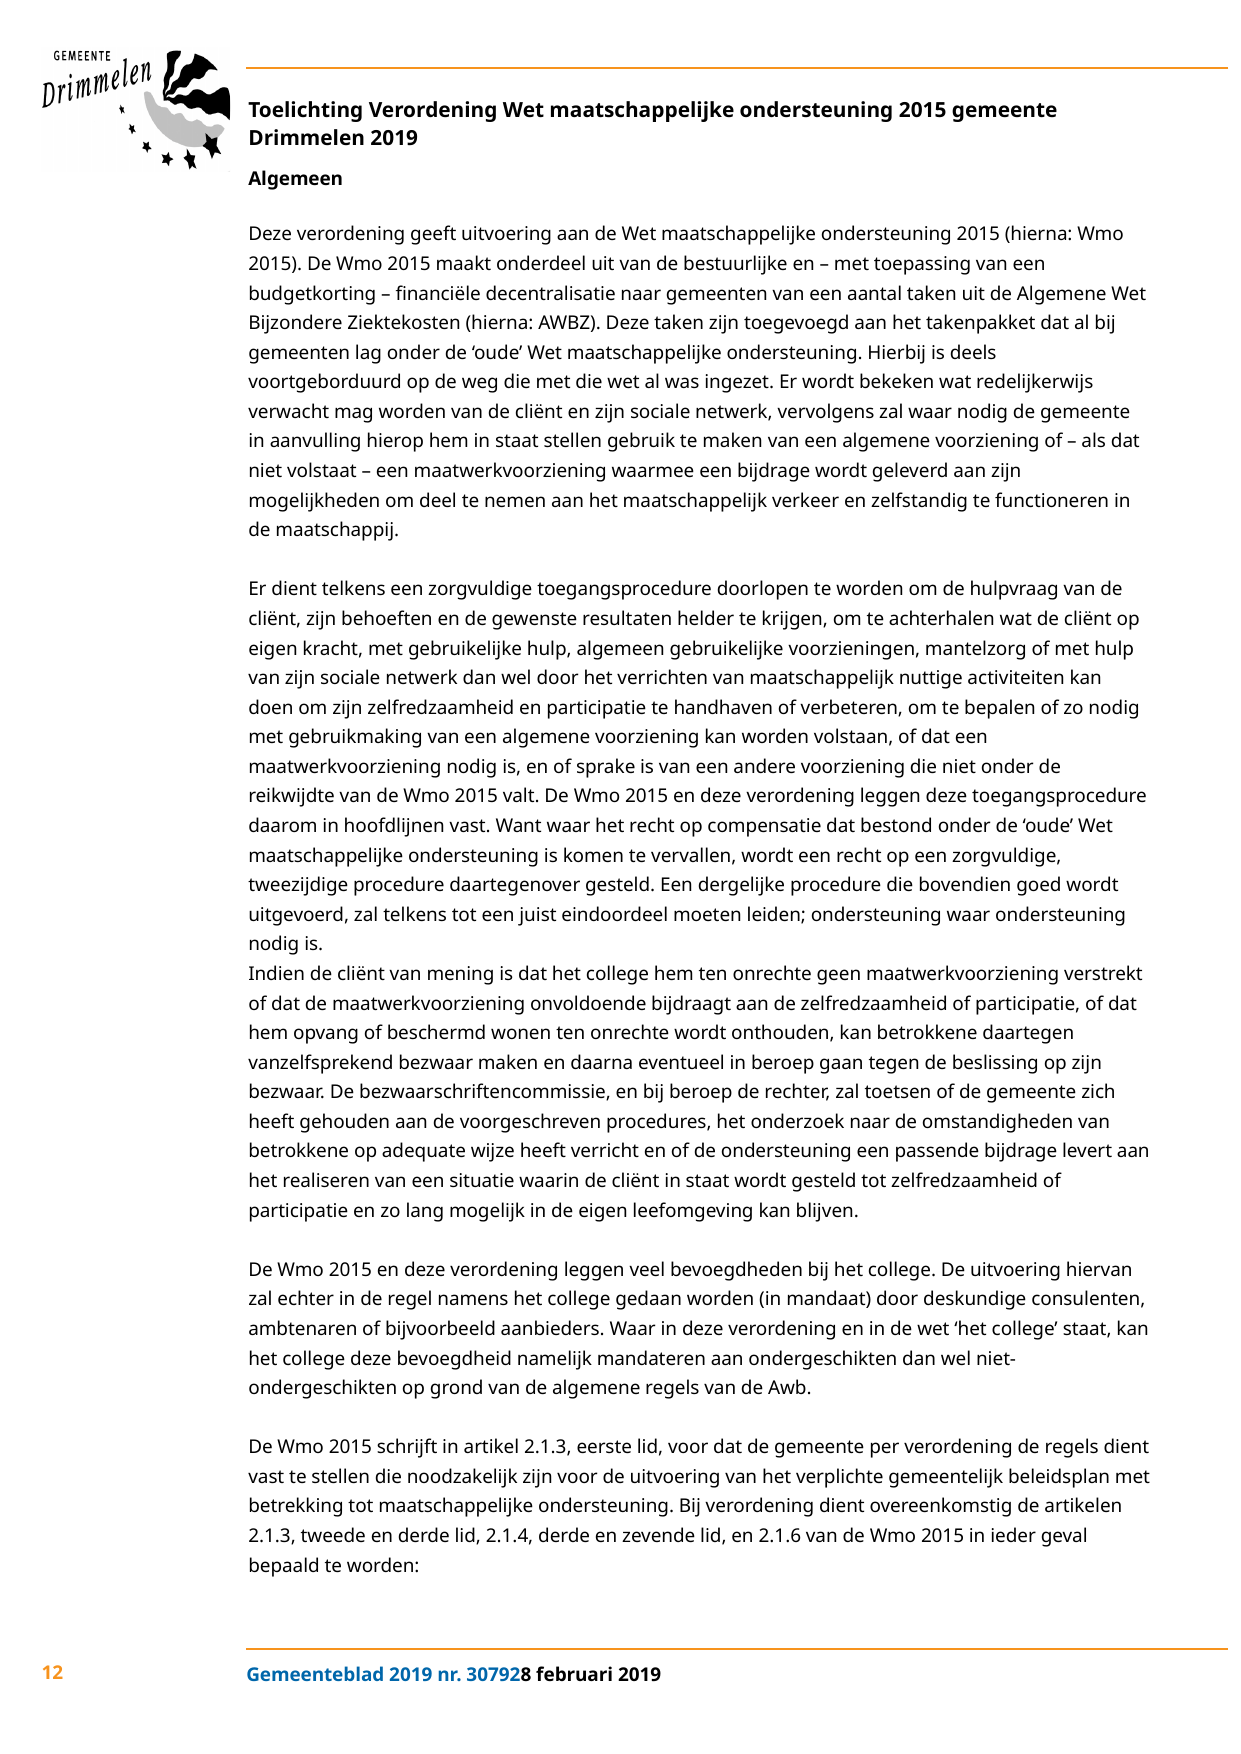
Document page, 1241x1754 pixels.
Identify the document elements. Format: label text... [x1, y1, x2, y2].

text Er dient telkens een zorgvuldige toegangsprocedure doorlopen te worden om de hulpvraag van de cliënt, zijn behoeften en de gewenste resultaten helder te krijgen, om te achterhalen wat de cliënt op eigen kracht, met gebruikelijke hulp, algemeen gebruikelijke voorzieningen, mantelzorg of met hulp van zijn sociale netwerk dan wel door het verrichten van maatschappelijk nuttige activiteiten kan doen om zijn zelfredzaamheid en participatie te handhaven of verbeteren, om te bepalen of zo nodig met gebruikmaking van een algemene voorziening kan worden volstaan, of dat een maatwerkvoorziening nodig is, en of sprake is van een andere voorziening die niet onder de reikwijdte van de Wmo 2015 valt. De Wmo 2015 en deze verordening leggen deze toegangsprocedure daarom in hoofdlijnen vast. Want waar het recht op compensatie dat bestond onder de ‘oude’ Wet maatschappelijke ondersteuning is komen te vervallen, wordt een recht op een zorgvuldige, tweezijdige procedure daartegenover gesteld. Een dergelijke procedure die bovendien goed wordt uitgevoerd, zal telkens tot een juist eindoordeel moeten leiden; ondersteuning waar ondersteuning nodig is. [248, 576, 1152, 956]
text De Wmo 2015 schrijft in artikel 2.1.3, eerste lid, voor dat de gemeente per verordening de regels dient vast te stellen die noodzakelijk zijn voor de uitvoering van het verplichte gemeentelijk beleidsplan met betrekking tot maatschappelijke ondersteuning. Bij verordening dient overeenkomstig de artikelen 2.1.3, tweede en derde lid, 2.1.4, derde en zevende lid, en 2.1.6 van de Wmo 2015 in ieder geval bepaald te worden: [248, 1433, 1152, 1578]
text De Wmo 2015 en deze verordening leggen veel bevoegdheden bij het college. De uitvoering hiervan zal echter in de regel namens het college gedaan worden (in mandaat) door deskundige consulenten, ambtenaren of bijvoorbeeld aanbieders. Waar in deze verordening en in de wet ‘het college’ staat, kan het college deze bevoegdheid namelijk mandateren aan ondergeschikten dan wel niet-ondergeschikten op grond van de algemene regels van de Awb. [248, 1256, 1152, 1400]
text Toelichting Verordening Wet maatschappelijke ondersteuning 2015 gemeente Drimmelen 2019 [248, 95, 1152, 152]
text Deze verordening geeft uitvoering aan de Wet maatschappelijke ondersteuning 2015 (hierna: Wmo 2015). De Wmo 2015 maakt onderdeel uit van de bestuurlijke en – met toepassing van een budgetkorting – financiële decentralisatie naar gemeenten van een aantal taken uit de Algemene Wet Bijzondere Ziektekosten (hierna: AWBZ). Deze taken zijn toegevoegd aan het takenpakket dat al bij gemeenten lag onder de ‘oude’ Wet maatschappelijke ondersteuning. Hierbij is deels voortgeborduurd op de weg die met die wet al was ingezet. Er wordt bekeken wat redelijkerwijs verwacht mag worden van de cliënt en zijn sociale netwerk, vervolgens zal waar nodig de gemeente in aanvulling hierop hem in staat stellen gebruik te maken van een algemene voorziening of – als dat niet volstaat – een maatwerkvoorziening waarmee een bijdrage wordt geleverd aan zijn mogelijkheden om deel te nemen aan het maatschappelijk verkeer en zelfstandig te functioneren in de maatschappij. [248, 221, 1152, 542]
picture [41, 47, 231, 172]
text Algemeen [248, 165, 1152, 191]
text Indien de cliënt van mening is dat het college hem ten onrechte geen maatwerkvoorziening verstrekt of dat de maatwerkvoorziening onvoldoende bijdraagt aan de zelfredzaamheid of participatie, of dat hem opvang of beschermd wonen ten onrechte wordt onthouden, kan betrokkene daartegen vanzelfsprekend bezwaar maken en daarna eventueel in beroep gaan tegen de beslissing op zijn bezwaar. De bezwaarschriftencommissie, en bij beroep de rechter, zal toetsen of de gemeente zich heeft gehouden aan de voorgeschreven procedures, het onderzoek naar de omstandigheden van betrokkene op adequate wijze heeft verricht en of de ondersteuning een passende bijdrage levert aan het realiseren van een situatie waarin de cliënt in staat wordt gesteld tot zelfredzaamheid of participatie en zo lang mogelijk in de eigen leefomgeving kan blijven. [248, 960, 1152, 1223]
